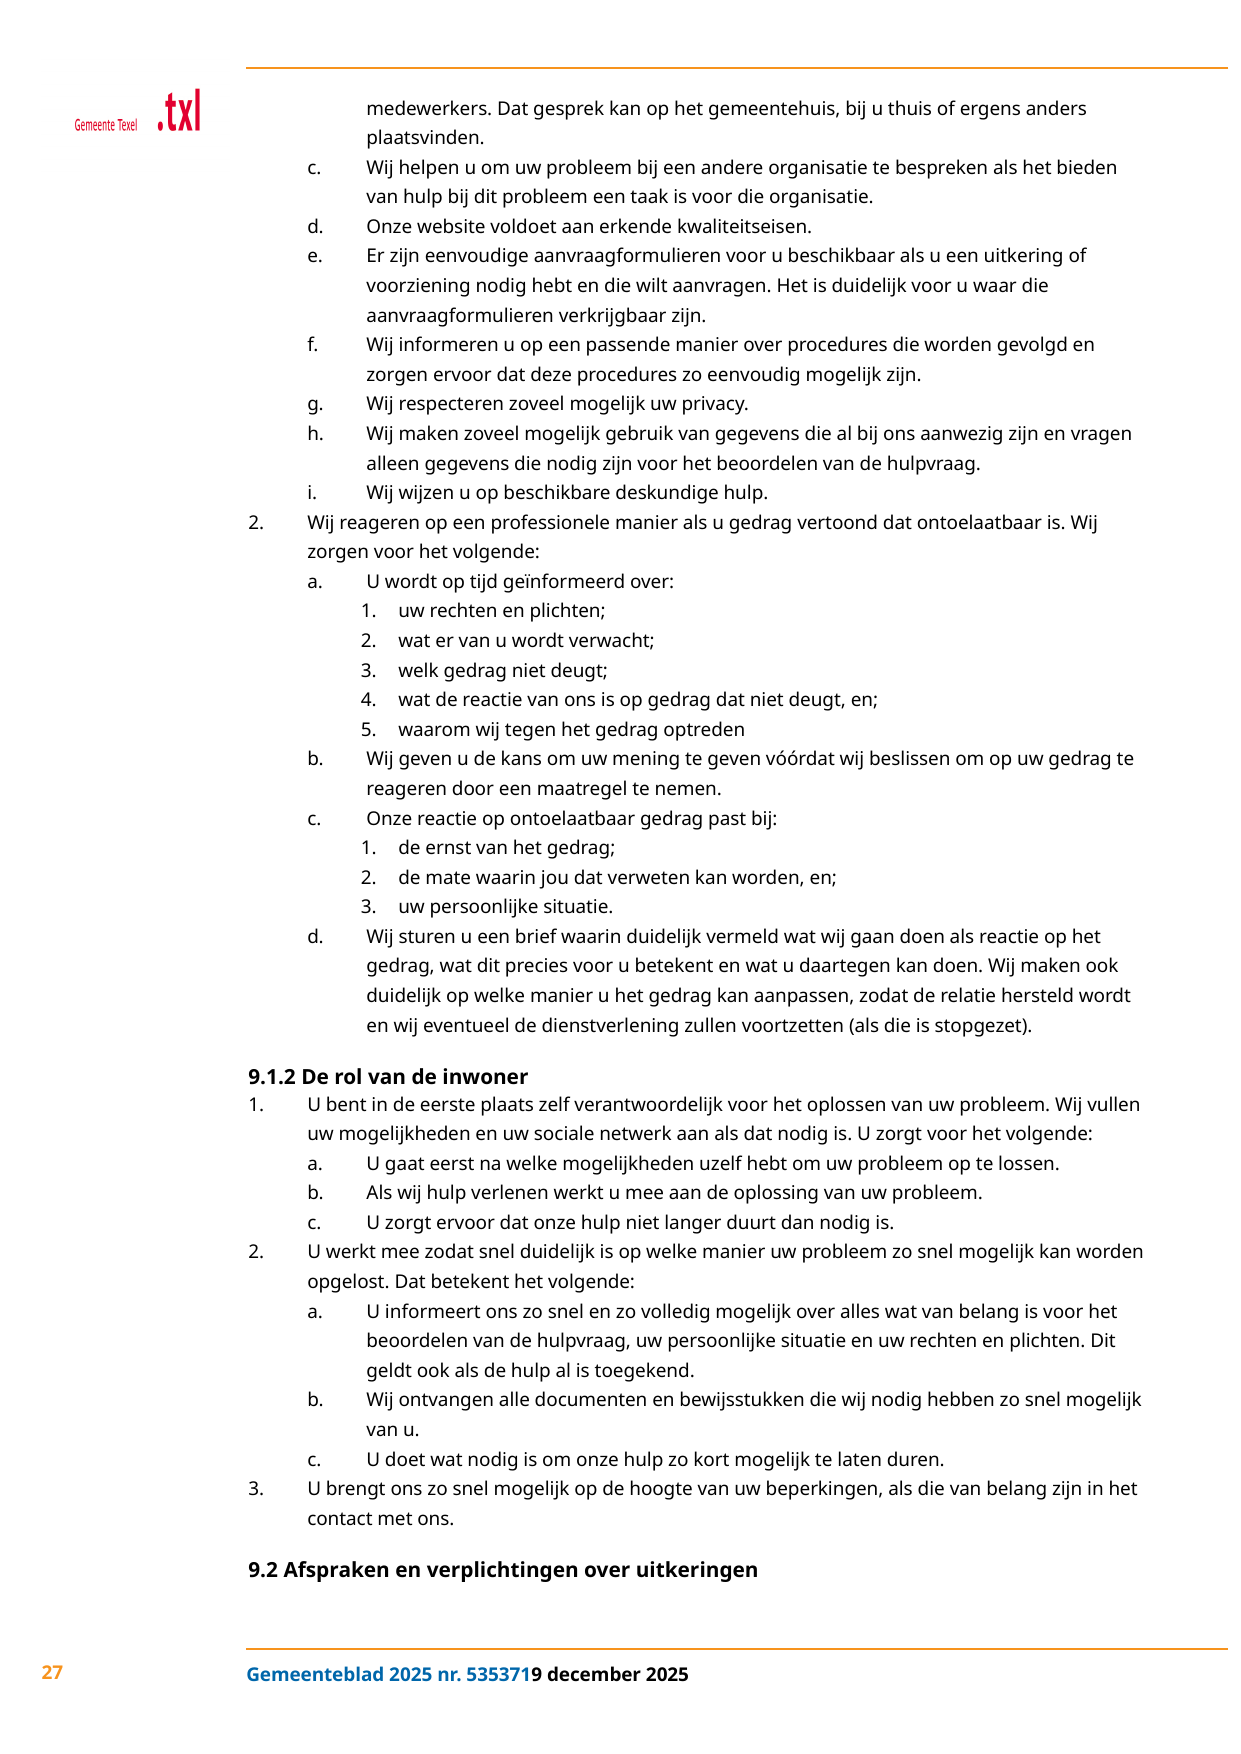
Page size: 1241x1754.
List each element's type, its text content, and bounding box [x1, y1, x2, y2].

list uw persoonlijke situatie. [361, 893, 1152, 919]
list wat de reactie van ons is op gedrag dat niet deugt, en; [361, 686, 1152, 712]
list Wij wijzen u op beschikbare deskundige hulp. [307, 479, 1152, 505]
list U bent in de eerste plaats zelf verantwoordelijk voor het oplossen van uw probleem. Wij vullen uw mogelijkheden en uw sociale netwerk aan als dat nodig is. U zorgt voor het volgende: [248, 1091, 1152, 1146]
list Wij helpen u om uw probleem bij een andere organisatie te bespreken als het bieden van hulp bij dit probleem een taak is voor die organisatie. [307, 154, 1152, 209]
list U gaat eerst na welke mogelijkheden uzelf hebt om uw probleem op te lossen. [307, 1150, 1152, 1176]
list uw rechten en plichten; [361, 598, 1152, 623]
text 9.1.2 De rol van de inwoner [248, 1062, 1152, 1091]
list U doet wat nodig is om onze hulp zo kort mogelijk te laten duren. [307, 1446, 1152, 1471]
list Wij informeren u op een passende manier over procedures die worden gevolgd en zorgen ervoor dat deze procedures zo eenvoudig mogelijk zijn. [307, 331, 1152, 387]
list Onze website voldoet aan erkende kwaliteitseisen. [307, 213, 1152, 239]
list Wij maken zoveel mogelijk gebruik van gegevens die al bij ons aanwezig zijn en vragen alleen gegevens die nodig zijn voor het beoordelen van de hulpvraag. [307, 420, 1152, 476]
list Als wij hulp verlenen werkt u mee aan de oplossing van uw probleem. [307, 1179, 1152, 1205]
list Wij ontvangen alle documenten en bewijsstukken die wij nodig hebben zo snel mogelijk van u. [307, 1387, 1152, 1442]
list U wordt op tijd geïnformeerd over: [307, 568, 1152, 594]
list de mate waarin jou dat verweten kan worden, en; [361, 864, 1152, 890]
list waarom wij tegen het gedrag optreden [361, 716, 1152, 742]
list U werkt mee zodat snel duidelijk is op welke manier uw probleem zo snel mogelijk kan worden opgelost. Dat betekent het volgende: [248, 1239, 1152, 1294]
list U brengt ons zo snel mogelijk op de hoogte van uw beperkingen, als die van belang zijn in het contact met ons. [248, 1475, 1152, 1531]
picture [41, 47, 231, 172]
list Wij respecteren zoveel mogelijk uw privacy. [307, 391, 1152, 416]
list Er zijn eenvoudige aanvraagformulieren voor u beschikbaar als u een uitkering of voorziening nodig hebt en die wilt aanvragen. Het is duidelijk voor u waar die aanvraagformulieren verkrijgbaar zijn. [307, 243, 1152, 328]
list Wij reageren op een professionele manier als u gedrag vertoond dat ontoelaatbaar is. Wij zorgen voor het volgende: [248, 509, 1152, 564]
list medewerkers. Dat gesprek kan op het gemeentehuis, bij u thuis of ergens anders plaatsvinden. [307, 95, 1152, 150]
list wat er van u wordt verwacht; [361, 627, 1152, 653]
text 9.2 Afspraken en verplichtingen over uitkeringen [248, 1555, 1152, 1584]
list Wij sturen u een brief waarin duidelijk vermeld wat wij gaan doen als reactie op het gedrag, wat dit precies voor u betekent en wat u daartegen kan doen. Wij maken ook duidelijk op welke manier u het gedrag kan aanpassen, zodat de relatie hersteld wordt en wij eventueel de dienstverlening zullen voortzetten (als die is stopgezet). [307, 923, 1152, 1038]
list U informeert ons zo snel en zo volledig mogelijk over alles wat van belang is voor het beoordelen van de hulpvraag, uw persoonlijke situatie en uw rechten en plichten. Dit geldt ook als de hulp al is toegekend. [307, 1298, 1152, 1383]
list de ernst van het gedrag; [361, 834, 1152, 860]
list Onze reactie op ontoelaatbaar gedrag past bij: [307, 805, 1152, 831]
list U zorgt ervoor dat onze hulp niet langer duurt dan nodig is. [307, 1209, 1152, 1235]
list welk gedrag niet deugt; [361, 657, 1152, 683]
list Wij geven u de kans om uw mening te geven vóórdat wij beslissen om op uw gedrag te reageren door een maatregel te nemen. [307, 746, 1152, 801]
